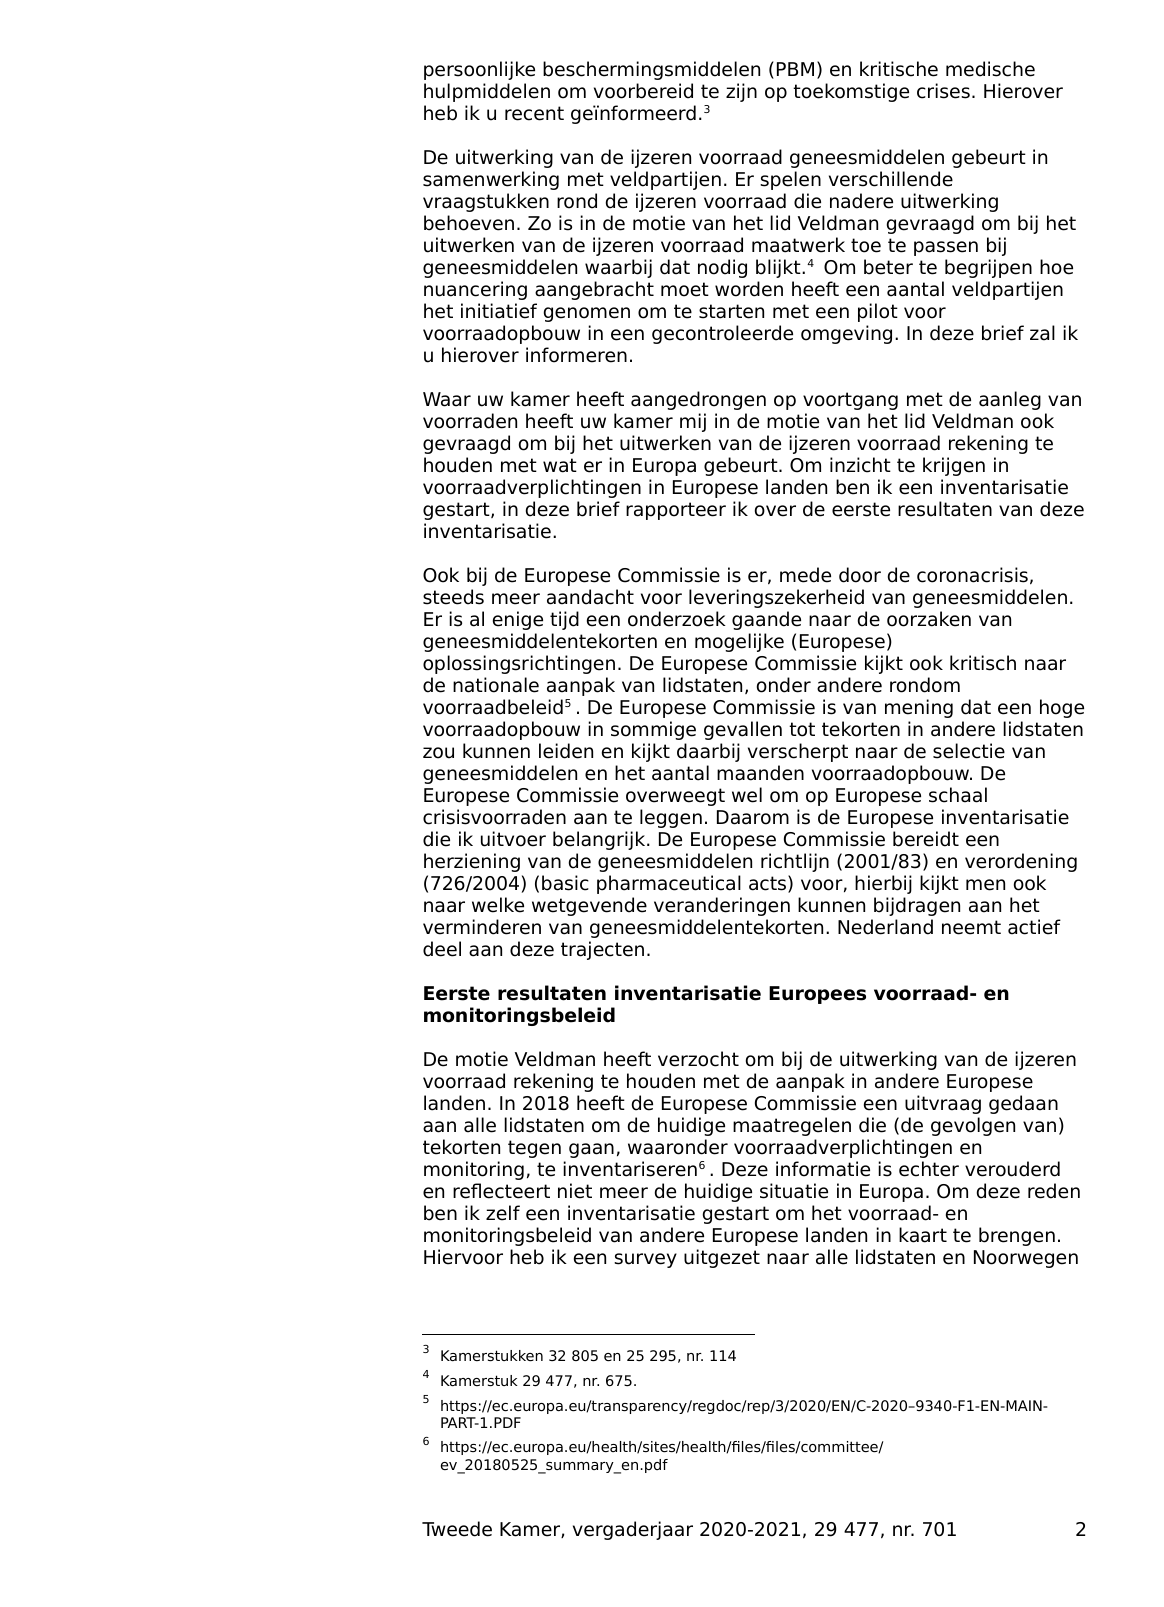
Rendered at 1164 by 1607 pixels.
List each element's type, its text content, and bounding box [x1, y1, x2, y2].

text Kamerstukken 32 805 en 25 295, nr. 114 [422, 1343, 1087, 1366]
subtitle Eerste resultaten inventarisatie Europees voorraad- en monitoringsbeleid [422, 983, 1087, 1027]
text Kamerstuk 29 477, nr. 675. [422, 1368, 1087, 1391]
text De uitwerking van de ijzeren voorraad geneesmiddelen gebeurt in samenwerking met veldpartijen. Er spelen verschillende vraagstukken rond de ijzeren voorraad die nadere uitwerking behoeven. Zo is in de motie van het lid Veldman gevraagd om bij het uitwerken van de ijzeren voorraad maatwerk toe te passen bij geneesmiddelen waarbij dat nodig blijkt. Om beter te begrijpen hoe nuancering aangebracht moet worden heeft een aantal veldpartijen het initiatief genomen om te starten met een pilot voor voorraadopbouw in een gecontroleerde omgeving. In deze brief zal ik u hierover informeren. [422, 147, 1087, 367]
text Ook bij de Europese Commissie is er, mede door de coronacrisis, steeds meer aandacht voor leveringszekerheid van geneesmiddelen. Er is al enige tijd een onderzoek gaande naar de oorzaken van geneesmiddelentekorten en mogelijke (Europese) oplossingsrichtingen. De Europese Commissie kijkt ook kritisch naar de nationale aanpak van lidstaten, onder andere rondom voorraadbeleid. De Europese Commissie is van mening dat een hoge voorraadopbouw in sommige gevallen tot tekorten in andere lidstaten zou kunnen leiden en kijkt daarbij verscherpt naar de selectie van geneesmiddelen en het aantal maanden voorraadopbouw. De Europese Commissie overweegt wel om op Europese schaal crisisvoorraden aan te leggen. Daarom is de Europese inventarisatie die ik uitvoer belangrijk. De Europese Commissie bereidt een herziening van de geneesmiddelen richtlijn (2001/83) en verordening (726/2004) (basic pharmaceutical acts) voor, hierbij kijkt men ook naar welke wetgevende veranderingen kunnen bijdragen aan het verminderen van geneesmiddelentekorten. Nederland neemt actief deel aan deze trajecten. [422, 565, 1087, 961]
text https://ec.europa.eu/transparency/regdoc/rep/3/2020/EN/C-2020–9340-F1-EN-MAIN-PART-1.PDF [422, 1393, 1087, 1432]
text Waar uw kamer heeft aangedrongen op voortgang met de aanleg van voorraden heeft uw kamer mij in de motie van het lid Veldman ook gevraagd om bij het uitwerken van de ijzeren voorraad rekening te houden met wat er in Europa gebeurt. Om inzicht te krijgen in voorraadverplichtingen in Europese landen ben ik een inventarisatie gestart, in deze brief rapporteer ik over de eerste resultaten van deze inventarisatie. [422, 389, 1087, 543]
text persoonlijke beschermingsmiddelen (PBM) en kritische medische hulpmiddelen om voorbereid te zijn op toekomstige crises. Hierover heb ik u recent geïnformeerd. [422, 59, 1087, 125]
text https://ec.europa.eu/health/sites/health/files/files/committee/ev_20180525_summary_en.pdf [422, 1435, 1087, 1474]
text De motie Veldman heeft verzocht om bij de uitwerking van de ijzeren voorraad rekening te houden met de aanpak in andere Europese landen. In 2018 heeft de Europese Commissie een uitvraag gedaan aan alle lidstaten om de huidige maatregelen die (de gevolgen van) tekorten tegen gaan, waaronder voorraadverplichtingen en monitoring, te inventariseren. Deze informatie is echter verouderd en reflecteert niet meer de huidige situatie in Europa. Om deze reden ben ik zelf een inventarisatie gestart om het voorraad- en monitoringsbeleid van andere Europese landen in kaart te brengen. Hiervoor heb ik een survey uitgezet naar alle lidstaten en Noorwegen [422, 1049, 1087, 1269]
